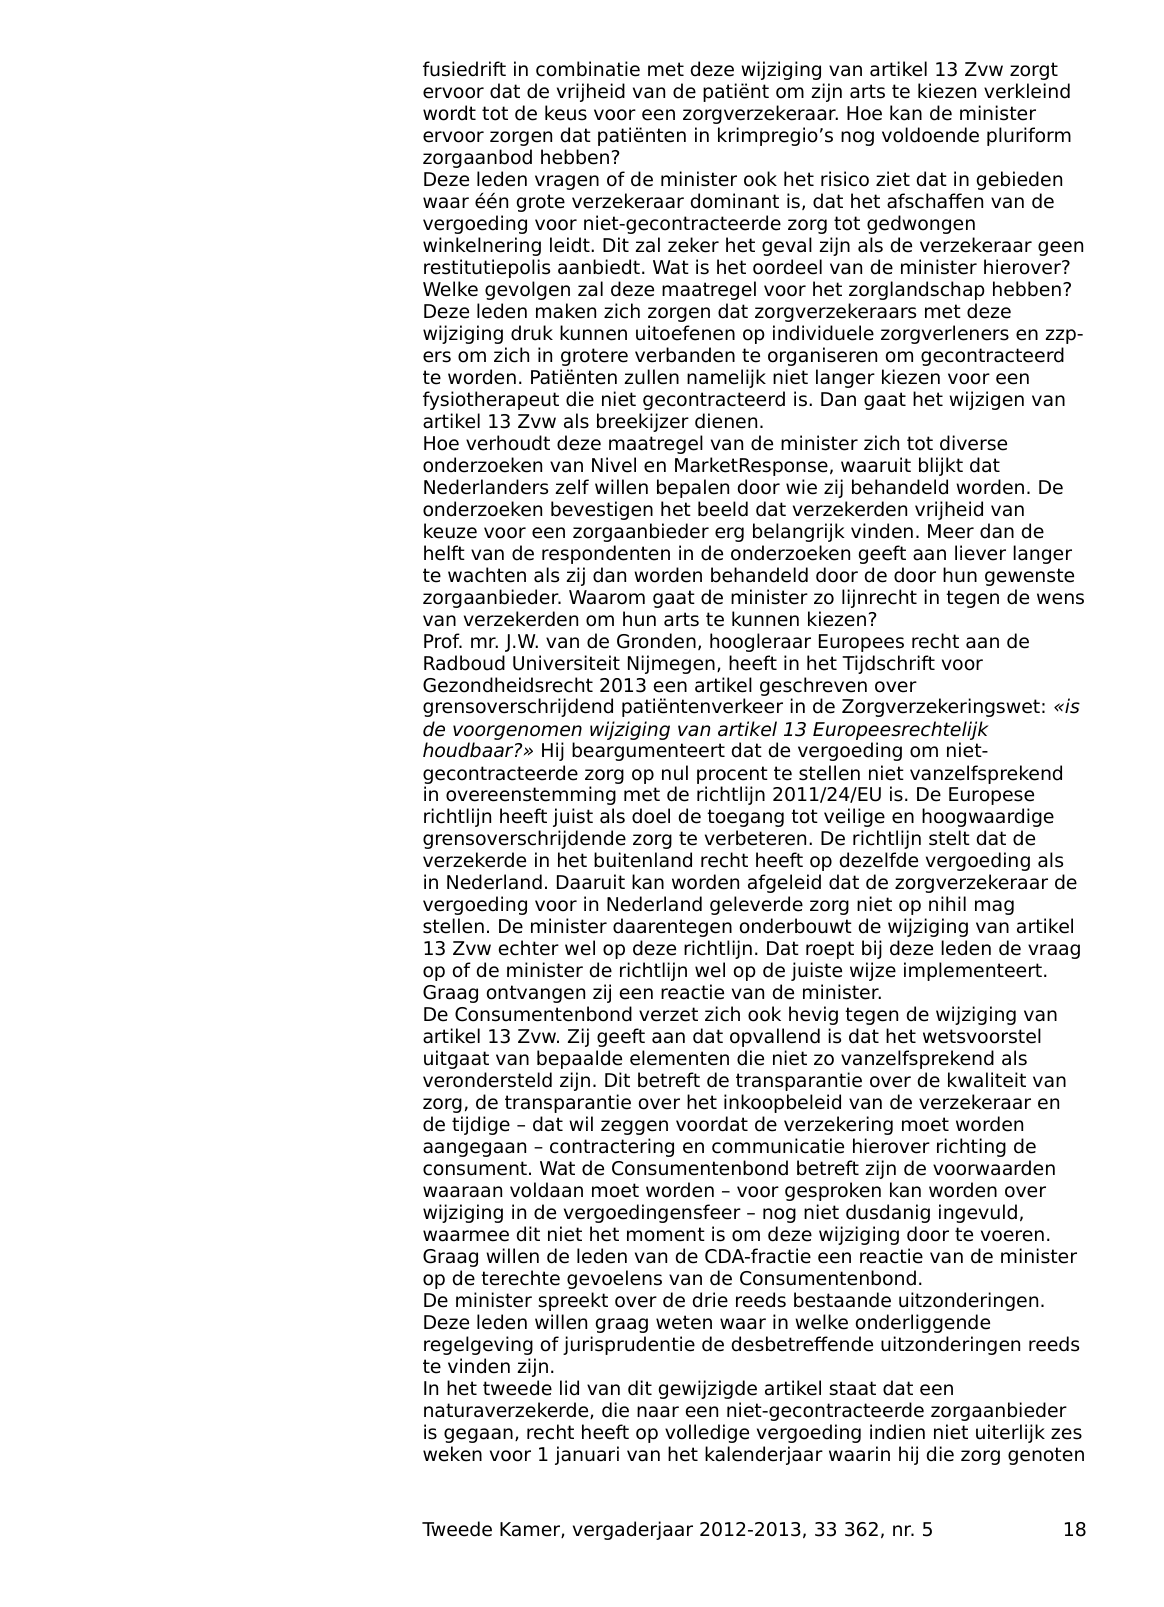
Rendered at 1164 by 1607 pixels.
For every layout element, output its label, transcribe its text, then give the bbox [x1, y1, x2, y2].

text In het tweede lid van dit gewijzigde artikel staat dat een naturaverzekerde, die naar een niet-gecontracteerde zorgaanbieder is gegaan, recht heeft op volledige vergoeding indien niet uiterlijk zes weken voor 1 januari van het kalenderjaar waarin hij die zorg genoten [422, 1378, 1087, 1466]
text Deze leden vragen of de minister ook het risico ziet dat in gebieden waar één grote verzekeraar dominant is, dat het afschaffen van de vergoeding voor niet-gecontracteerde zorg tot gedwongen winkelnering leidt. Dit zal zeker het geval zijn als de verzekeraar geen restitutiepolis aanbiedt. Wat is het oordeel van de minister hierover? Welke gevolgen zal deze maatregel voor het zorglandschap hebben? Deze leden maken zich zorgen dat zorgverzekeraars met deze wijziging druk kunnen uitoefenen op individuele zorgverleners en zzp-ers om zich in grotere verbanden te organiseren om gecontracteerd te worden. Patiënten zullen namelijk niet langer kiezen voor een fysiotherapeut die niet gecontracteerd is. Dan gaat het wijzigen van artikel 13 Zvw als breekijzer dienen. [422, 169, 1087, 433]
text fusiedrift in combinatie met deze wijziging van artikel 13 Zvw zorgt ervoor dat de vrijheid van de patiënt om zijn arts te kiezen verkleind wordt tot de keus voor een zorgverzekeraar. Hoe kan de minister ervoor zorgen dat patiënten in krimpregio’s nog voldoende pluriform zorgaanbod hebben? [422, 59, 1087, 169]
text De minister spreekt over de drie reeds bestaande uitzonderingen. Deze leden willen graag weten waar in welke onderliggende regelgeving of jurisprudentie de desbetreffende uitzonderingen reeds te vinden zijn. [422, 1290, 1087, 1378]
text Prof. mr. J.W. van de Gronden, hoogleraar Europees recht aan de Radboud Universiteit Nijmegen, heeft in het Tijdschrift voor Gezondheidsrecht 2013 een artikel geschreven over grensoverschrijdend patiëntenverkeer in de Zorgverzekeringswet: «is de voorgenomen wijziging van artikel 13 Europeesrechtelijk houdbaar?» Hij beargumenteert dat de vergoeding om niet-gecontracteerde zorg op nul procent te stellen niet vanzelfsprekend in overeenstemming met de richtlijn 2011/24/EU is. De Europese richtlijn heeft juist als doel de toegang tot veilige en hoogwaardige grensoverschrijdende zorg te verbeteren. De richtlijn stelt dat de verzekerde in het buitenland recht heeft op dezelfde vergoeding als in Nederland. Daaruit kan worden afgeleid dat de zorgverzekeraar de vergoeding voor in Nederland geleverde zorg niet op nihil mag stellen. De minister daarentegen onderbouwt de wijziging van artikel 13 Zvw echter wel op deze richtlijn. Dat roept bij deze leden de vraag op of de minister de richtlijn wel op de juiste wijze implementeert. Graag ontvangen zij een reactie van de minister. [422, 631, 1087, 1004]
text De Consumentenbond verzet zich ook hevig tegen de wijziging van artikel 13 Zvw. Zij geeft aan dat opvallend is dat het wetsvoorstel uitgaat van bepaalde elementen die niet zo vanzelfsprekend als verondersteld zijn. Dit betreft de transparantie over de kwaliteit van zorg, de transparantie over het inkoopbeleid van de verzekeraar en de tijdige – dat wil zeggen voordat de verzekering moet worden aangegaan – contractering en communicatie hierover richting de consument. Wat de Consumentenbond betreft zijn de voorwaarden waaraan voldaan moet worden – voor gesproken kan worden over wijziging in de vergoedingensfeer – nog niet dusdanig ingevuld, waarmee dit niet het moment is om deze wijziging door te voeren. Graag willen de leden van de CDA-fractie een reactie van de minister op de terechte gevoelens van de Consumentenbond. [422, 1004, 1087, 1290]
text Hoe verhoudt deze maatregel van de minister zich tot diverse onderzoeken van Nivel en MarketResponse, waaruit blijkt dat Nederlanders zelf willen bepalen door wie zij behandeld worden. De onderzoeken bevestigen het beeld dat verzekerden vrijheid van keuze voor een zorgaanbieder erg belangrijk vinden. Meer dan de helft van de respondenten in de onderzoeken geeft aan liever langer te wachten als zij dan worden behandeld door de door hun gewenste zorgaanbieder. Waarom gaat de minister zo lijnrecht in tegen de wens van verzekerden om hun arts te kunnen kiezen? [422, 433, 1087, 631]
